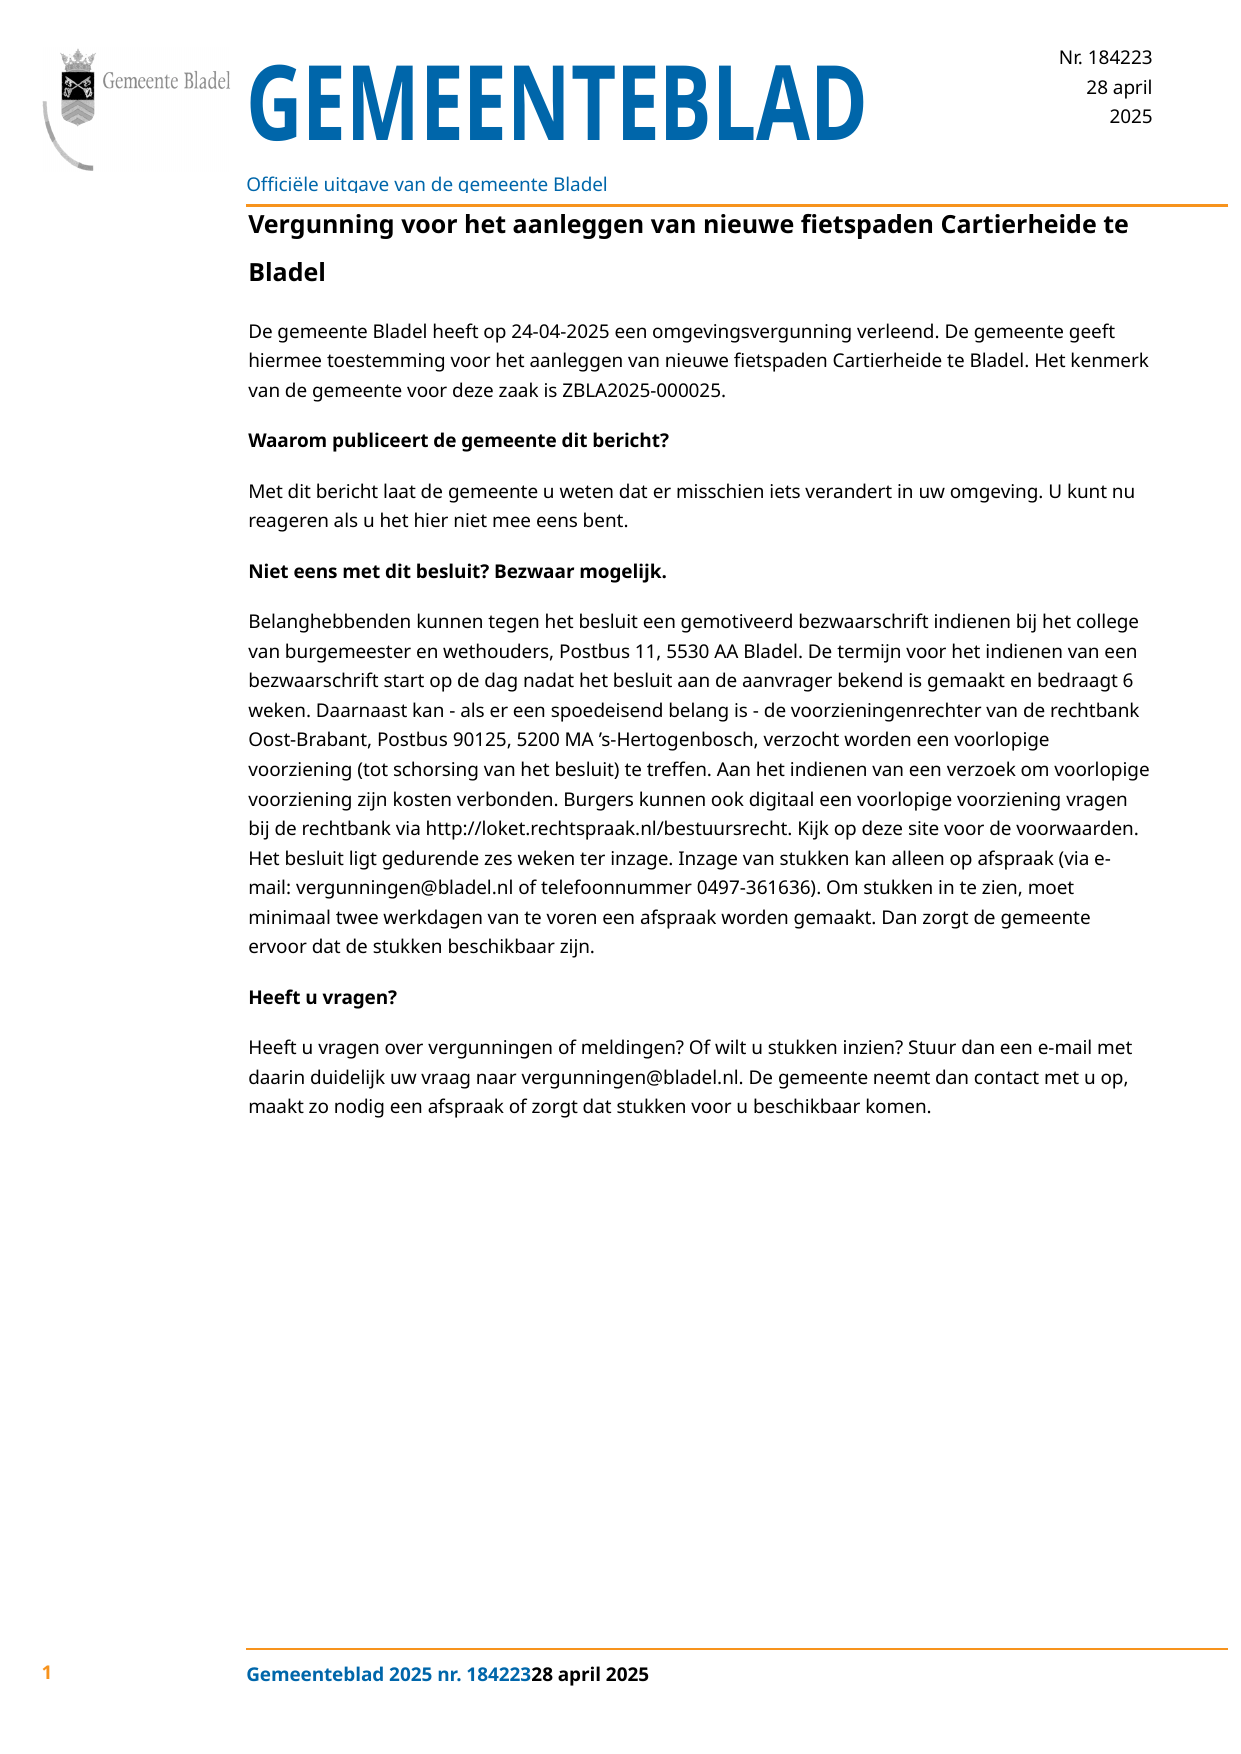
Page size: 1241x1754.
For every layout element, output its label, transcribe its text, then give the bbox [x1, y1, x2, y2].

text Heeft u vragen? [248, 984, 1152, 1010]
text Belanghebbenden kunnen tegen het besluit een gemotiveerd bezwaarschrift indienen bij het college van burgemeester en wethouders, Postbus 11, 5530 AA Bladel. De termijn voor het indienen van een bezwaarschrift start op de dag nadat het besluit aan de aanvrager bekend is gemaakt en bedraagt 6 weken. Daarnaast kan - als er een spoedeisend belang is - de voorzieningenrechter van de rechtbank Oost-Brabant, Postbus 90125, 5200 MA ’s-Hertogenbosch, verzocht worden een voorlopige voorziening (tot schorsing van het besluit) te treffen. Aan het indienen van een verzoek om voorlopige voorziening zijn kosten verbonden. Burgers kunnen ook digitaal een voorlopige voorziening vragen bij de rechtbank via http://loket.rechtspraak.nl/bestuursrecht. Kijk op deze site voor de voorwaarden. Het besluit ligt gedurende zes weken ter inzage. Inzage van stukken kan alleen op afspraak (via e-mail: vergunningen@bladel.nl of telefoonnummer 0497-361636). Om stukken in te zien, moet minimaal twee werkdagen van te voren een afspraak worden gemaakt. Dan zorgt de gemeente ervoor dat de stukken beschikbaar zijn. [248, 608, 1152, 959]
text Met dit bericht laat de gemeente u weten dat er misschien iets verandert in uw omgeving. U kunt nu reageren als u het hier niet mee eens bent. [248, 478, 1152, 533]
text Waarom publiceert de gemeente dit bericht? [248, 427, 1152, 453]
text Vergunning voor het aanleggen van nieuwe fietspaden Cartierheide te Bladel [248, 207, 1152, 288]
text Heeft u vragen over vergunningen of meldingen? Of wilt u stukken inzien? Stuur dan een e-mail met daarin duidelijk uw vraag naar vergunningen@bladel.nl. De gemeente neemt dan contact met u op, maakt zo nodig een afspraak of zorgt dat stukken voor u beschikbaar komen. [248, 1034, 1152, 1119]
text Niet eens met dit besluit? Bezwaar mogelijk. [248, 558, 1152, 584]
picture [41, 47, 231, 172]
text De gemeente Bladel heeft op 24-04-2025 een omgevingsvergunning verleend. De gemeente geeft hiermee toestemming voor het aanleggen van nieuwe fietspaden Cartierheide te Bladel. Het kenmerk van de gemeente voor deze zaak is ZBLA2025-000025. [248, 318, 1152, 403]
